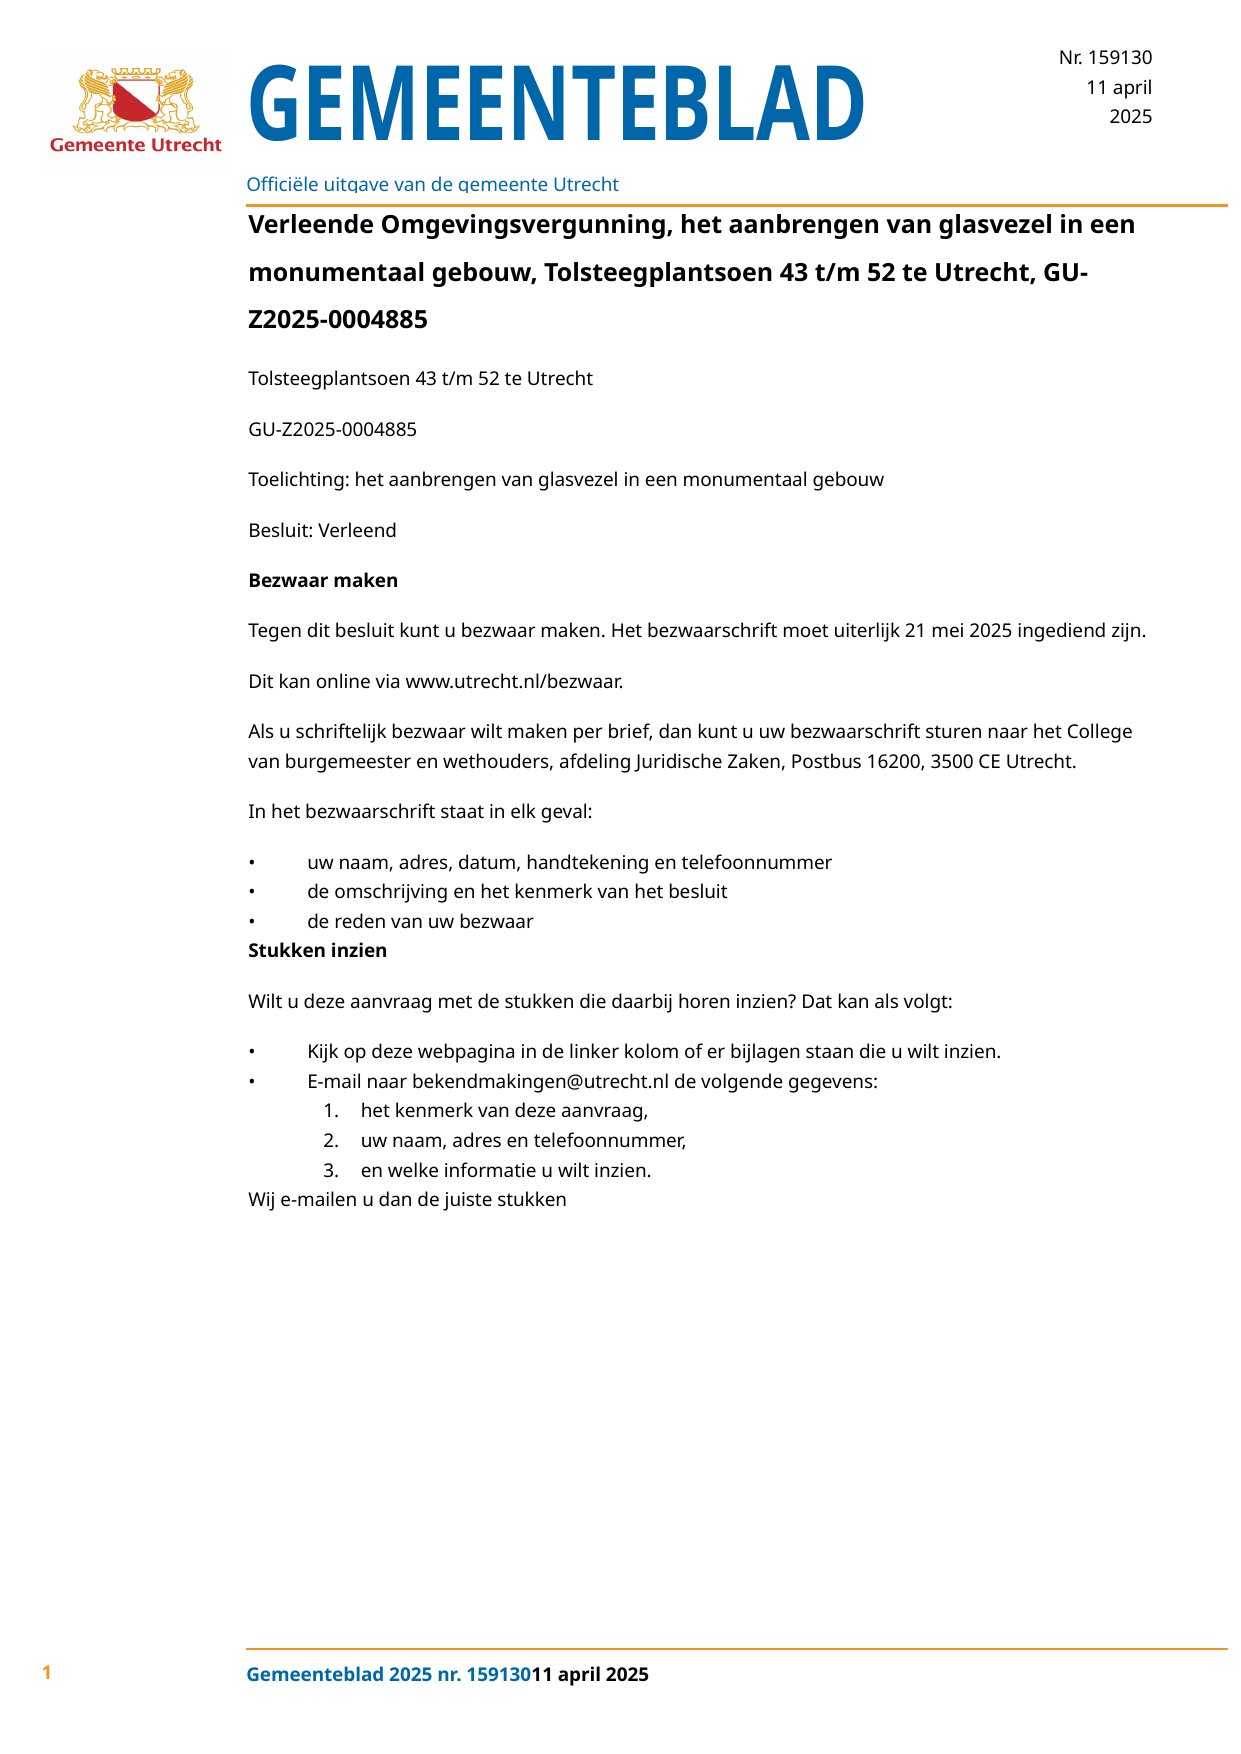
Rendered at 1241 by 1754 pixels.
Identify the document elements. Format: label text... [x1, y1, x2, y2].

text Besluit: Verleend [248, 517, 1152, 542]
text Tegen dit besluit kunt u bezwaar maken. Het bezwaarschrift moet uiterlijk 21 mei 2025 ingediend zijn. [248, 618, 1152, 643]
text Wilt u deze aanvraag met de stukken die daarbij horen inzien? Dat kan als volgt: [248, 988, 1152, 1014]
text Tolsteegplantsoen 43 t/m 52 te Utrecht [248, 366, 1152, 391]
text Wij e-mailen u dan de juiste stukken [248, 1186, 1152, 1212]
list de reden van uw bezwaar [248, 908, 1152, 934]
text Bezwaar maken [248, 567, 1152, 593]
text GU-Z2025-0004885 [248, 416, 1152, 442]
text Dit kan online via www.utrecht.nl/bezwaar. [248, 668, 1152, 694]
list de omschrijving en het kenmerk van het besluit [248, 878, 1152, 904]
text Als u schriftelijk bezwaar wilt maken per brief, dan kunt u uw bezwaarschrift sturen naar het College van burgemeester en wethouders, afdeling Juridische Zaken, Postbus 16200, 3500 CE Utrecht. [248, 718, 1152, 774]
text In het bezwaarschrift staat in elk geval: [248, 798, 1152, 824]
picture [41, 47, 231, 172]
text Stukken inzien [248, 938, 1152, 963]
list uw naam, adres, datum, handtekening en telefoonnummer [248, 849, 1152, 874]
list E-mail naar bekendmakingen@utrecht.nl de volgende gegevens: [248, 1068, 1152, 1094]
text Verleende Omgevingsvergunning, het aanbrengen van glasvezel in een monumentaal gebouw, Tolsteegplantsoen 43 t/m 52 te Utrecht, GU-Z2025-0004885 [248, 207, 1152, 336]
list Kijk op deze webpagina in de linker kolom of er bijlagen staan die u wilt inzien. [248, 1038, 1152, 1064]
list en welke informatie u wilt inzien. [323, 1157, 1152, 1182]
text Toelichting: het aanbrengen van glasvezel in een monumentaal gebouw [248, 466, 1152, 492]
list uw naam, adres en telefoonnummer, [323, 1127, 1152, 1153]
list het kenmerk van deze aanvraag, [323, 1098, 1152, 1123]
